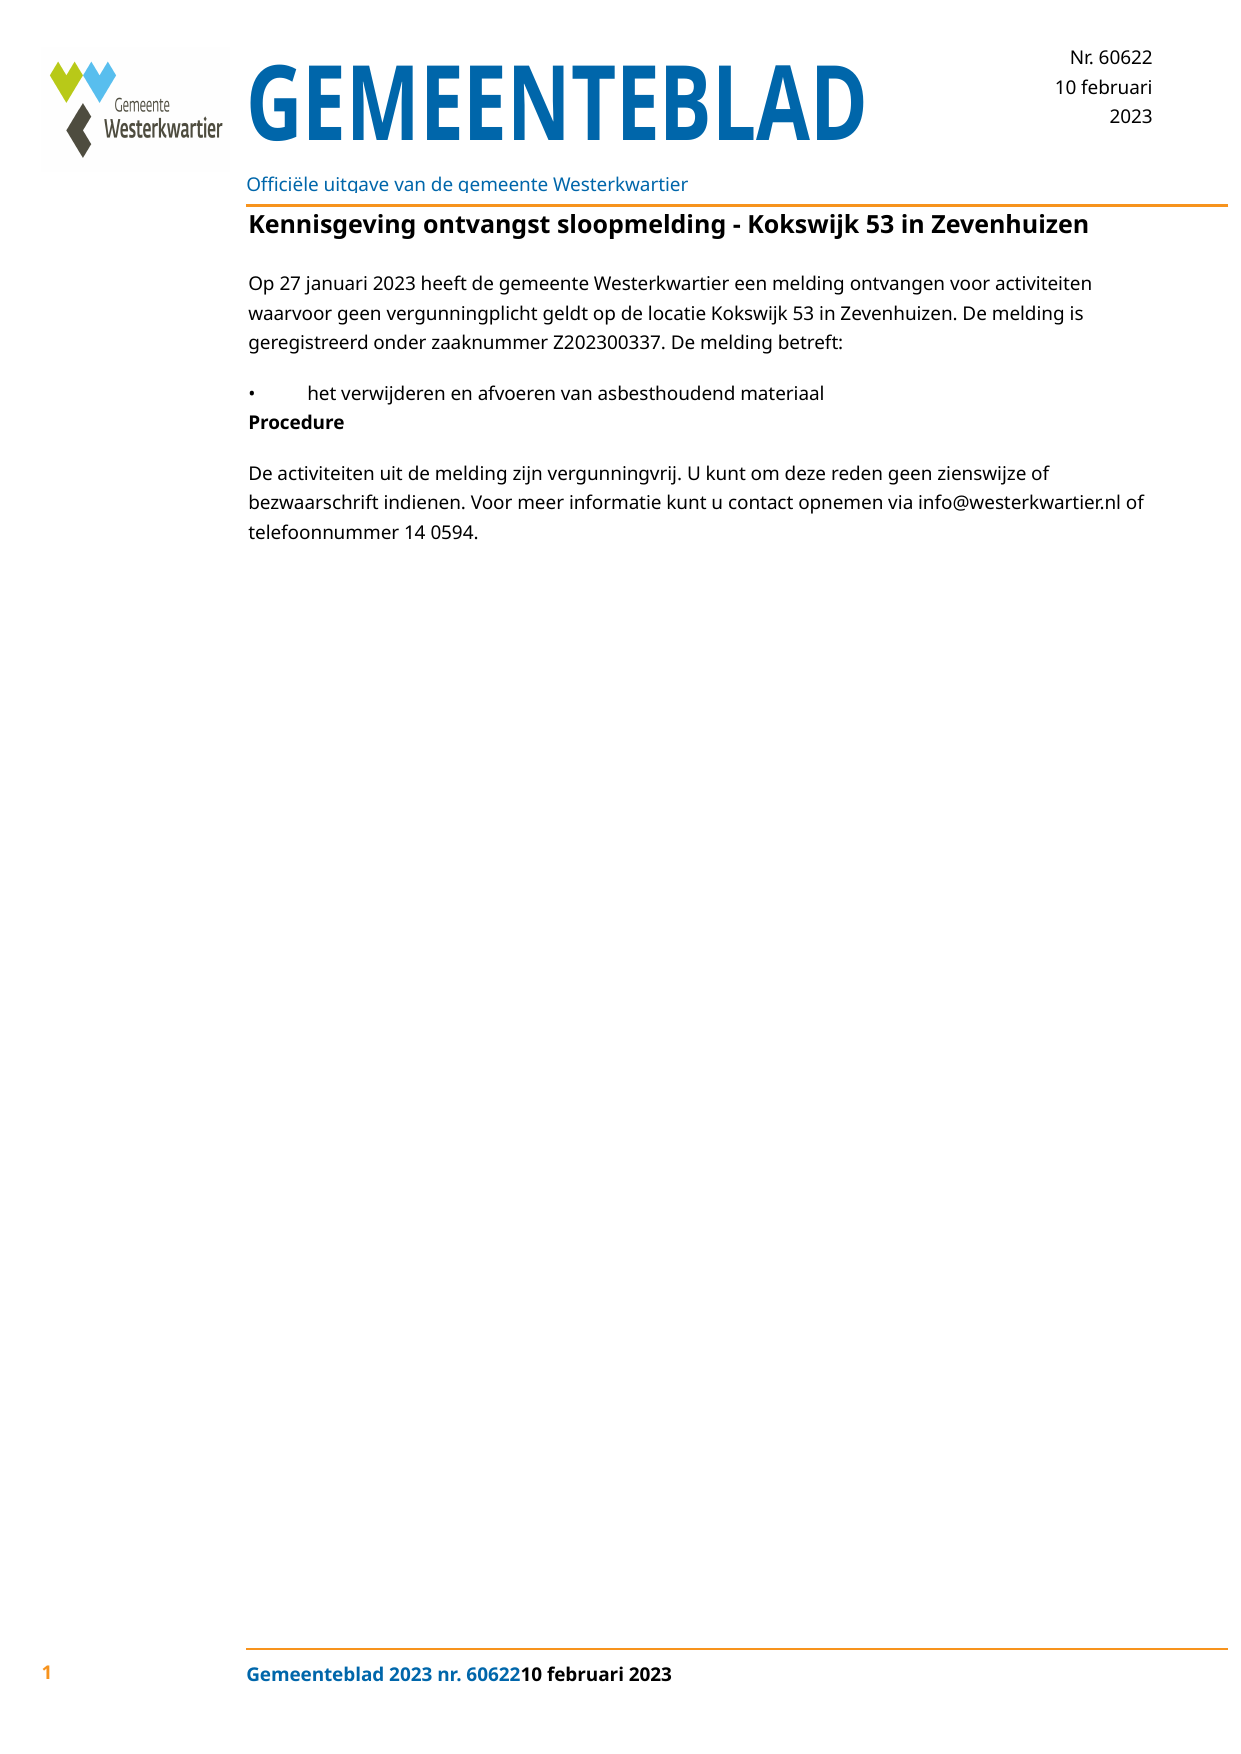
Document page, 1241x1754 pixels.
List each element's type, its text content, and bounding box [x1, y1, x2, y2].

text Op 27 januari 2023 heeft de gemeente Westerkwartier een melding ontvangen voor activiteiten waarvoor geen vergunningplicht geldt op de locatie Kokswijk 53 in Zevenhuizen. De melding is geregistreerd onder zaaknummer Z202300337. De melding betreft: [248, 270, 1152, 355]
picture [41, 47, 231, 172]
text De activiteiten uit de melding zijn vergunningvrij. U kunt om deze reden geen zienswijze of bezwaarschrift indienen. Voor meer informatie kunt u contact opnemen via info@westerkwartier.nl of telefoonnummer 14 0594. [248, 460, 1152, 545]
list het verwijderen en afvoeren van asbesthoudend materiaal [248, 380, 1152, 406]
text Kennisgeving ontvangst sloopmelding - Kokswijk 53 in Zevenhuizen [248, 207, 1152, 241]
text Procedure [248, 409, 1152, 435]
